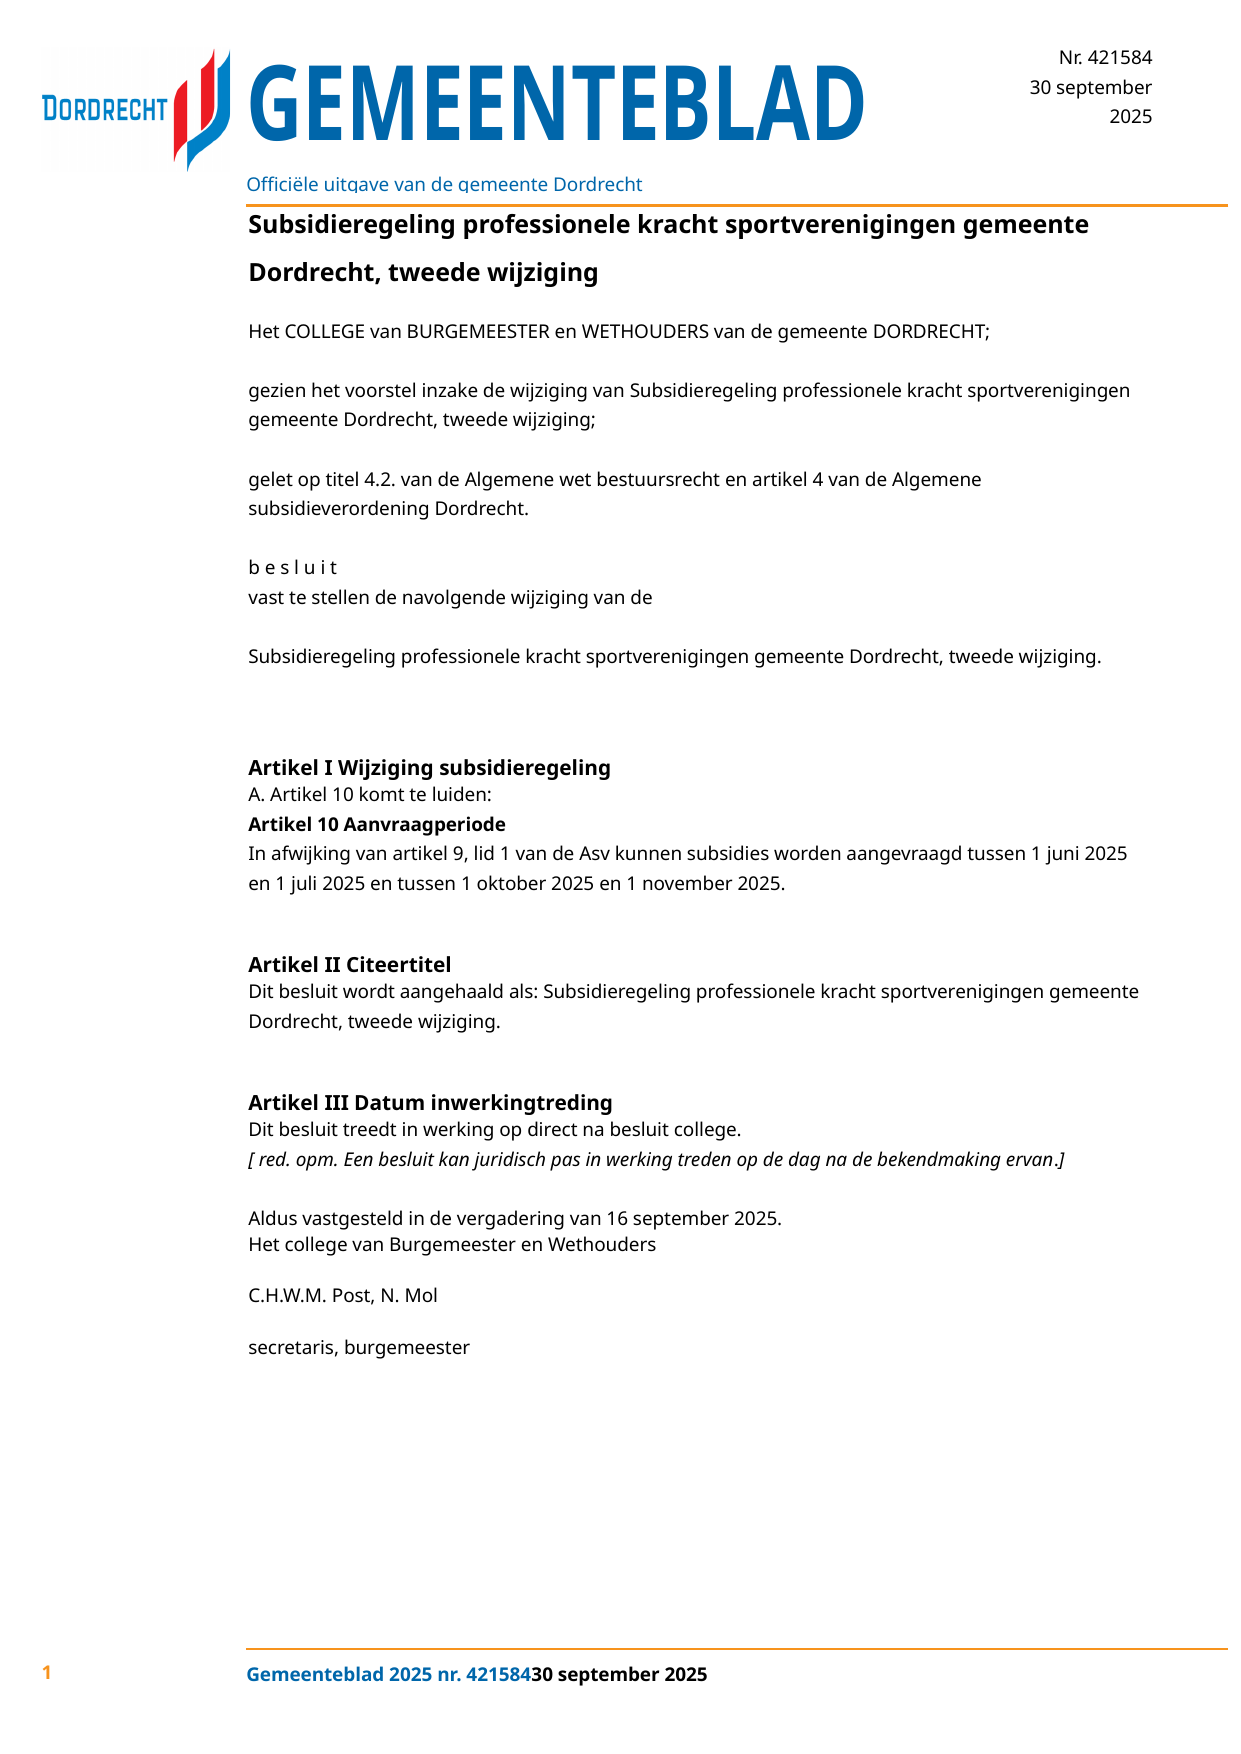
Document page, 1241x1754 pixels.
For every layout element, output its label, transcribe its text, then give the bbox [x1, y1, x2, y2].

text Het COLLEGE van BURGEMEESTER en WETHOUDERS van de gemeente DORDRECHT; [248, 318, 1152, 344]
text Artikel I Wijziging subsidieregeling [248, 753, 1152, 781]
text Artikel 10 Aanvraagperiode [248, 811, 1152, 837]
text gezien het voorstel inzake de wijziging van Subsidieregeling professionele kracht sportverenigingen gemeente Dordrecht, tweede wijziging; [248, 377, 1152, 432]
text A. Artikel 10 komt te luiden: [248, 781, 1152, 807]
text Dit besluit treedt in werking op direct na besluit college. [248, 1117, 1152, 1142]
text Artikel III Datum inwerkingtreding [248, 1088, 1152, 1117]
text Dit besluit wordt aangehaald als: Subsidieregeling professionele kracht sportverenigingen gemeente Dordrecht, tweede wijziging. [248, 978, 1152, 1034]
text In afwijking van artikel 9, lid 1 van de Asv kunnen subsidies worden aangevraagd tussen 1 juni 2025 en 1 juli 2025 en tussen 1 oktober 2025 en 1 november 2025. [248, 841, 1152, 896]
text gelet op titel 4.2. van de Algemene wet bestuursrecht en artikel 4 van de Algemene subsidieverordening Dordrecht. [248, 466, 1152, 521]
text Het college van Burgemeester en Wethouders [248, 1231, 1152, 1257]
text Subsidieregeling professionele kracht sportverenigingen gemeente Dordrecht, tweede wijziging. [248, 643, 1152, 669]
picture [41, 47, 231, 172]
text vast te stellen de navolgende wijziging van de [248, 584, 1152, 610]
text Subsidieregeling professionele kracht sportverenigingen gemeente Dordrecht, tweede wijziging [248, 207, 1152, 288]
text [ red. opm. Een besluit kan juridisch pas in werking treden op de dag na de bekendmaking ervan.] [248, 1146, 1152, 1172]
text Aldus vastgesteld in de vergadering van 16 september 2025. [248, 1205, 1152, 1231]
text b e s l u i t [248, 554, 1152, 580]
text Artikel II Citeertitel [248, 950, 1152, 978]
text C.H.W.M. Post, N. Mol [248, 1282, 1152, 1308]
text secretaris, burgemeester [248, 1334, 1152, 1360]
